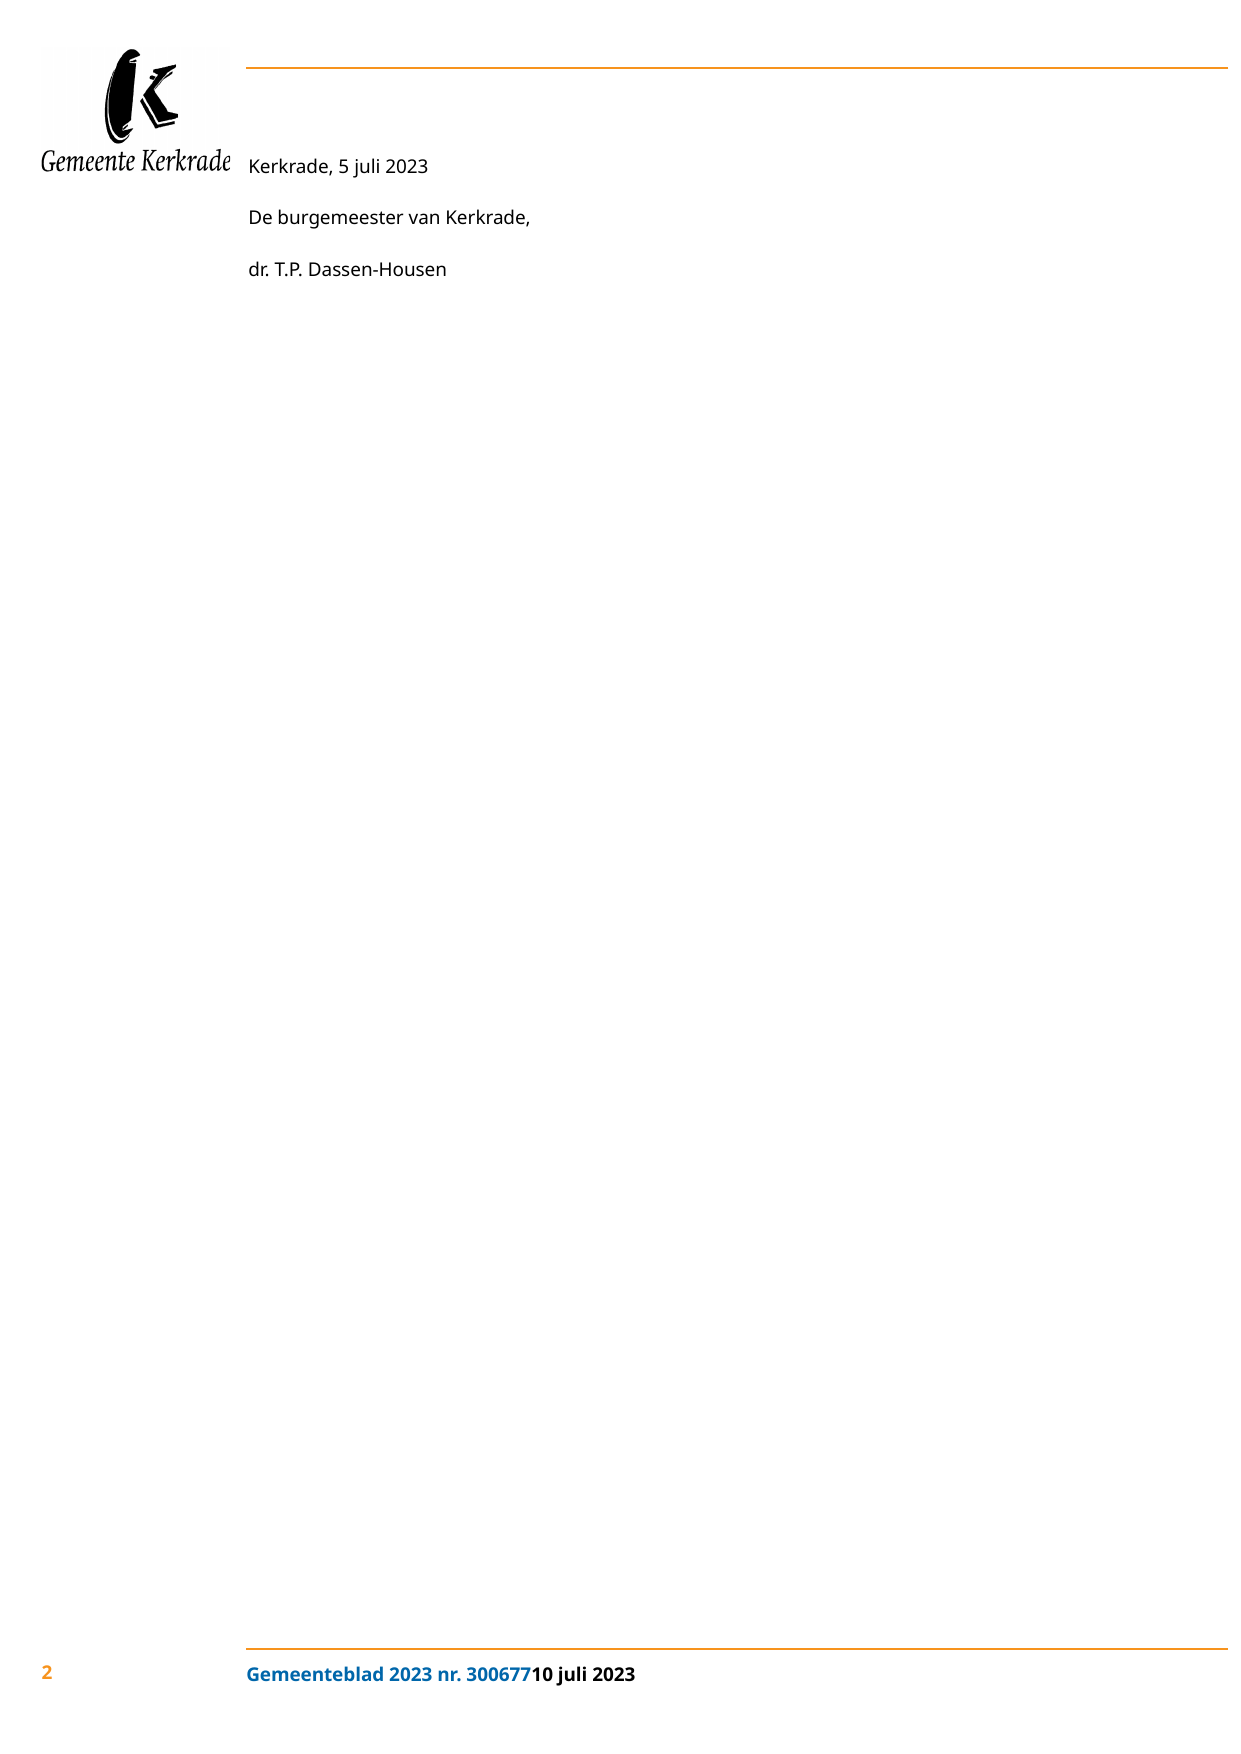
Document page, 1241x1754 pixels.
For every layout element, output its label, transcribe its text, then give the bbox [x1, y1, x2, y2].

text dr. T.P. Dassen-Housen [248, 256, 1152, 281]
text De burgemeester van Kerkrade, [248, 204, 1152, 230]
text Kerkrade, 5 juli 2023 [248, 153, 1152, 178]
picture [41, 47, 231, 172]
